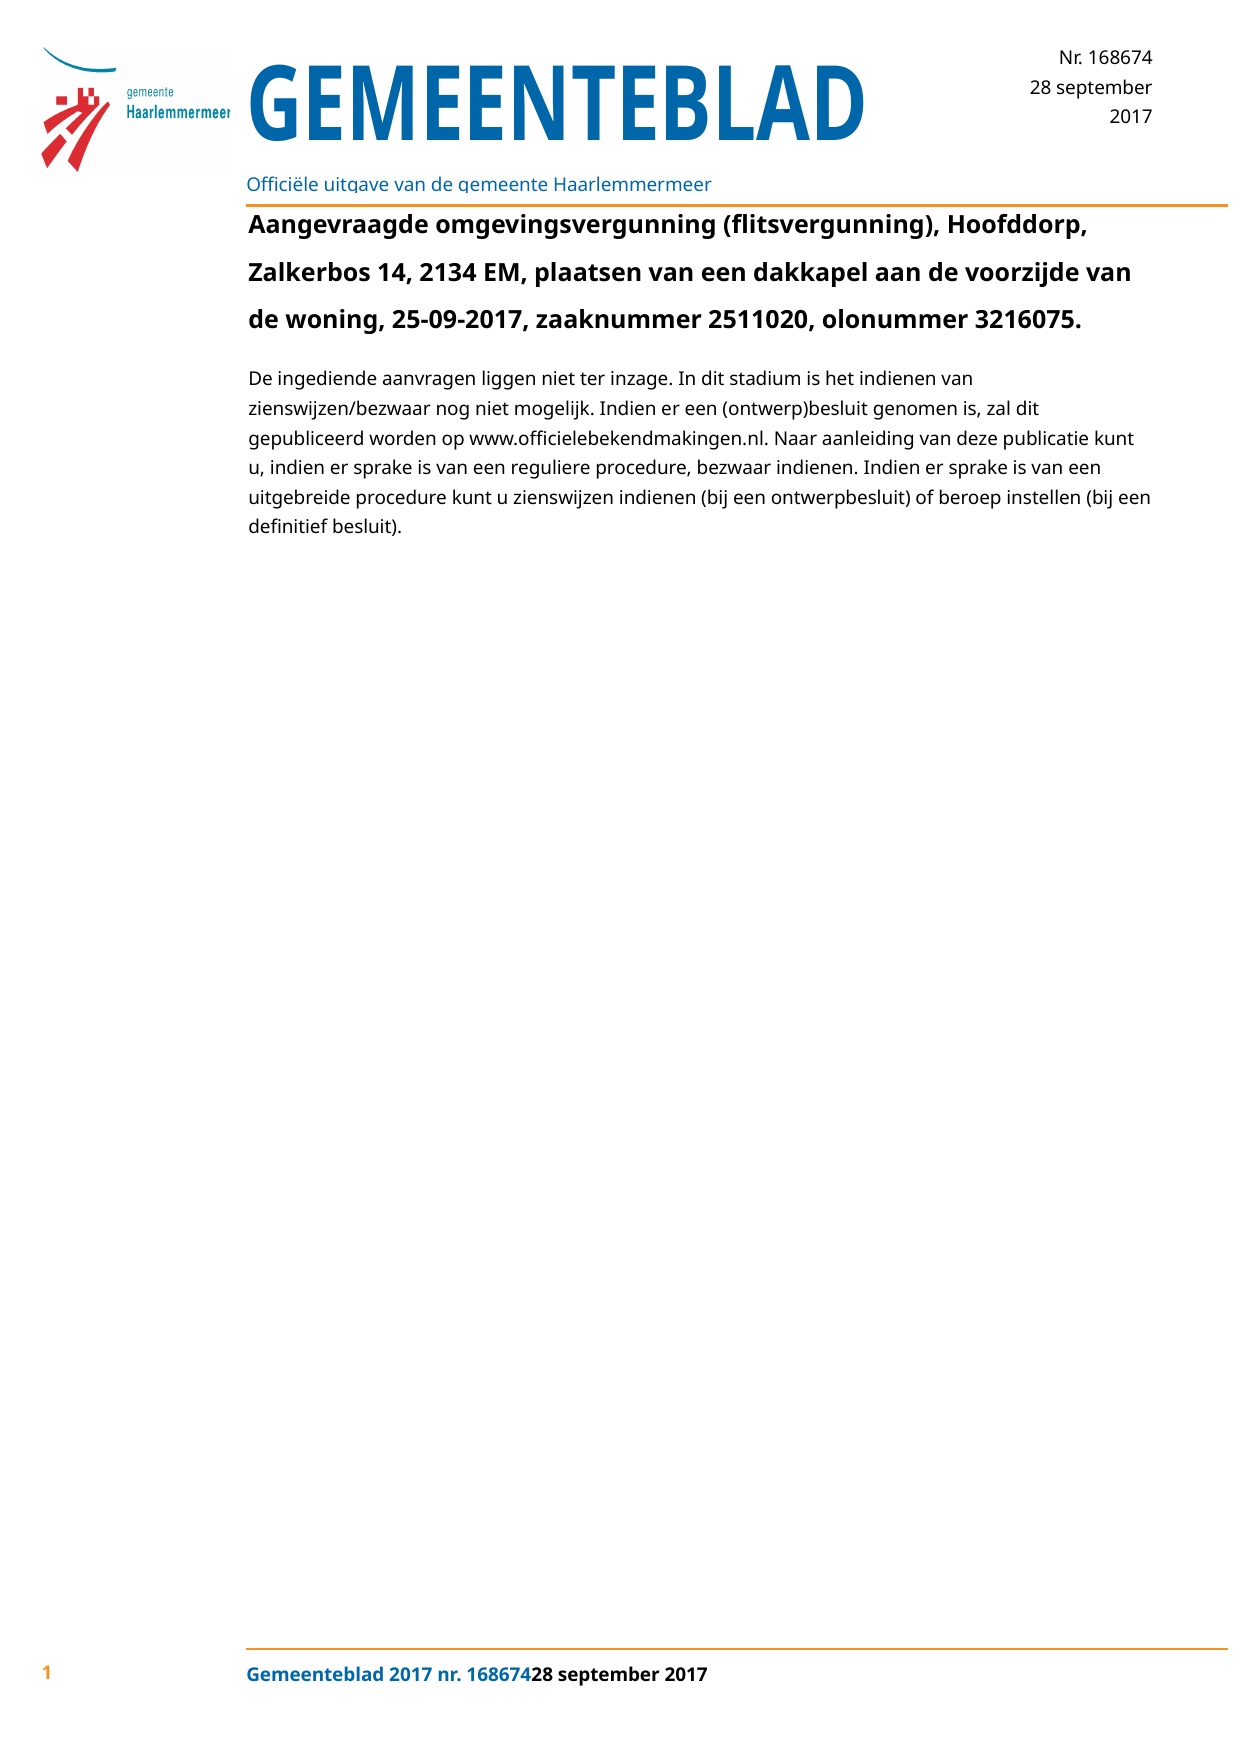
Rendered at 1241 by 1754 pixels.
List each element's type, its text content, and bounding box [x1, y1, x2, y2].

text Aangevraagde omgevingsvergunning (flitsvergunning), Hoofddorp, Zalkerbos 14, 2134 EM, plaatsen van een dakkapel aan de voorzijde van de woning, 25-09-2017, zaaknummer 2511020, olonummer 3216075. [248, 207, 1152, 336]
picture [41, 47, 231, 172]
text De ingediende aanvragen liggen niet ter inzage. In dit stadium is het indienen van zienswijzen/bezwaar nog niet mogelijk. Indien er een (ontwerp)besluit genomen is, zal dit gepubliceerd worden op www.officielebekendmakingen.nl. Naar aanleiding van deze publicatie kunt u, indien er sprake is van een reguliere procedure, bezwaar indienen. Indien er sprake is van een uitgebreide procedure kunt u zienswijzen indienen (bij een ontwerpbesluit) of beroep instellen (bij een definitief besluit). [248, 366, 1152, 539]
